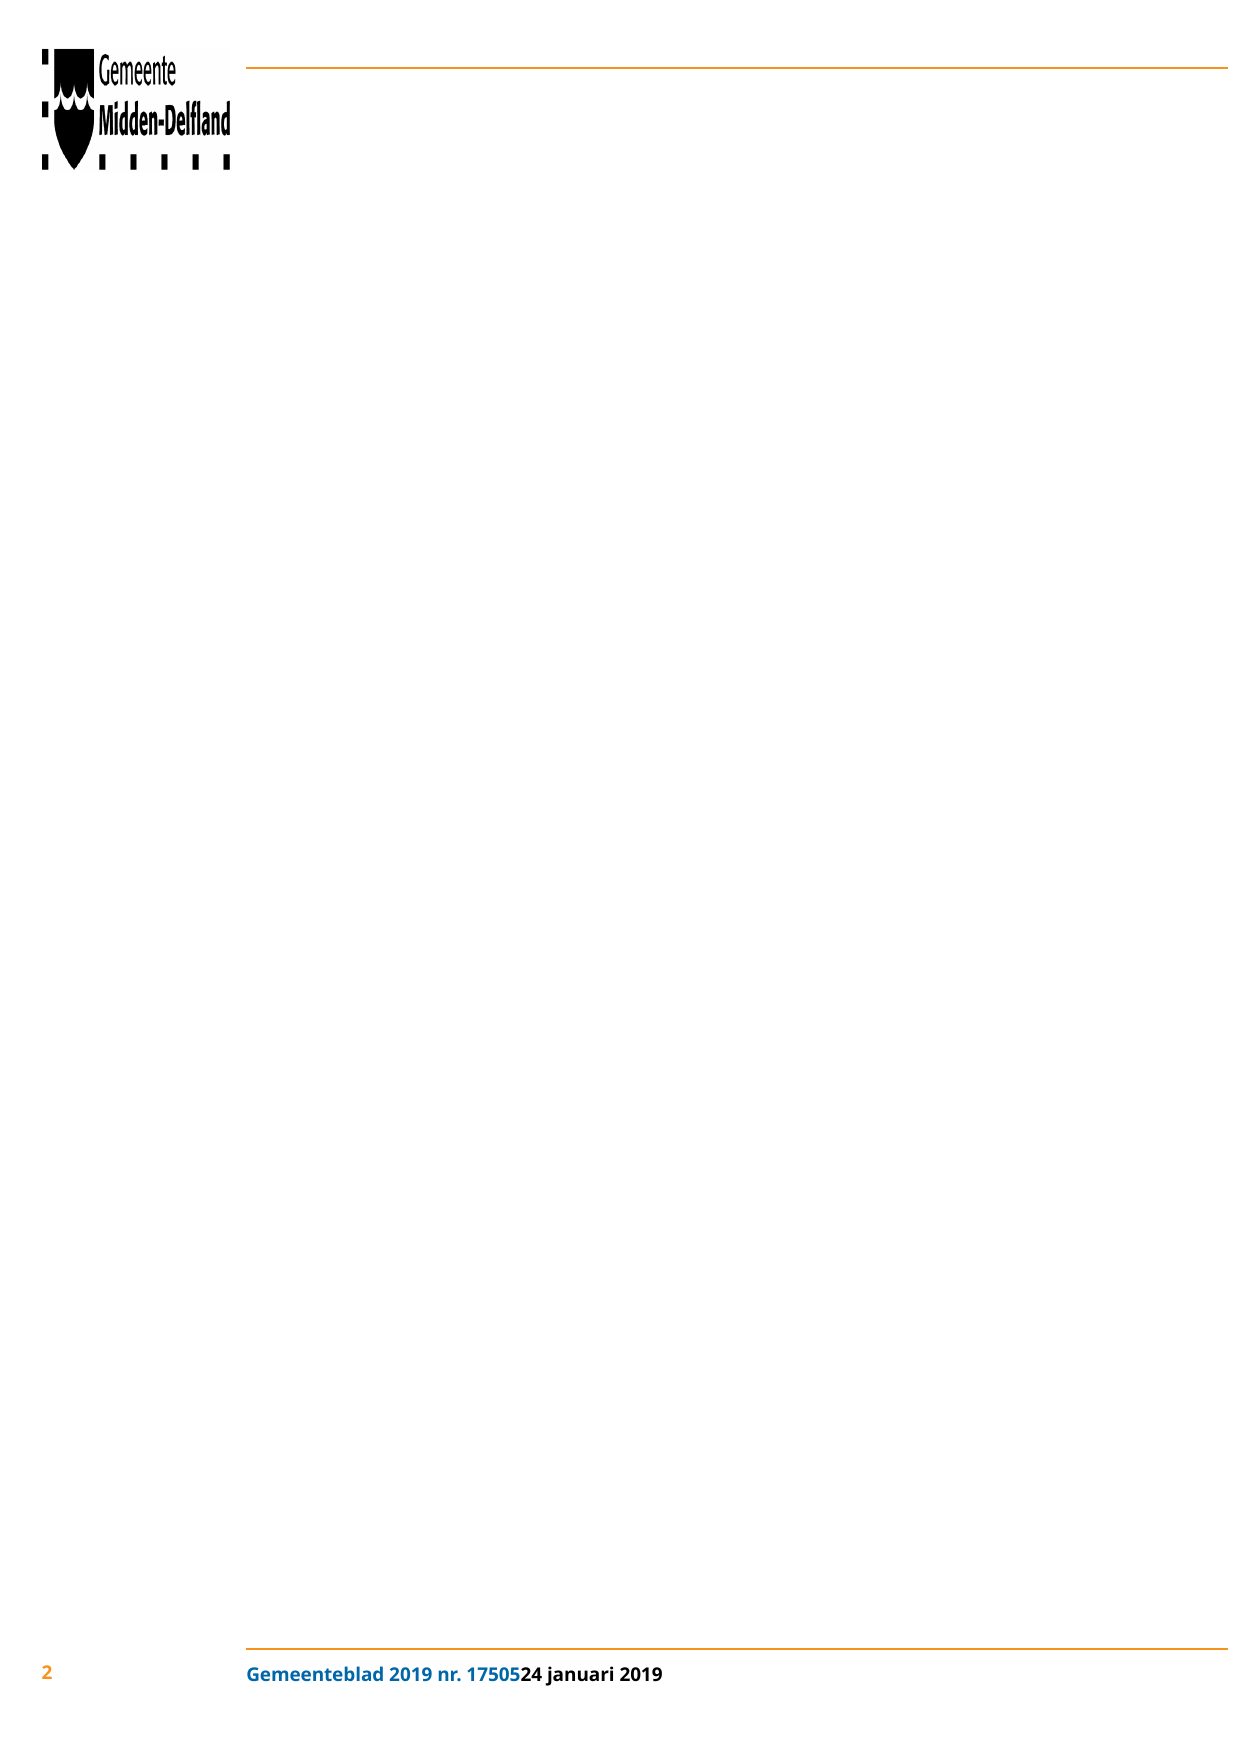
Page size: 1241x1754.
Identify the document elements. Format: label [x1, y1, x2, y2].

picture [41, 47, 231, 172]
